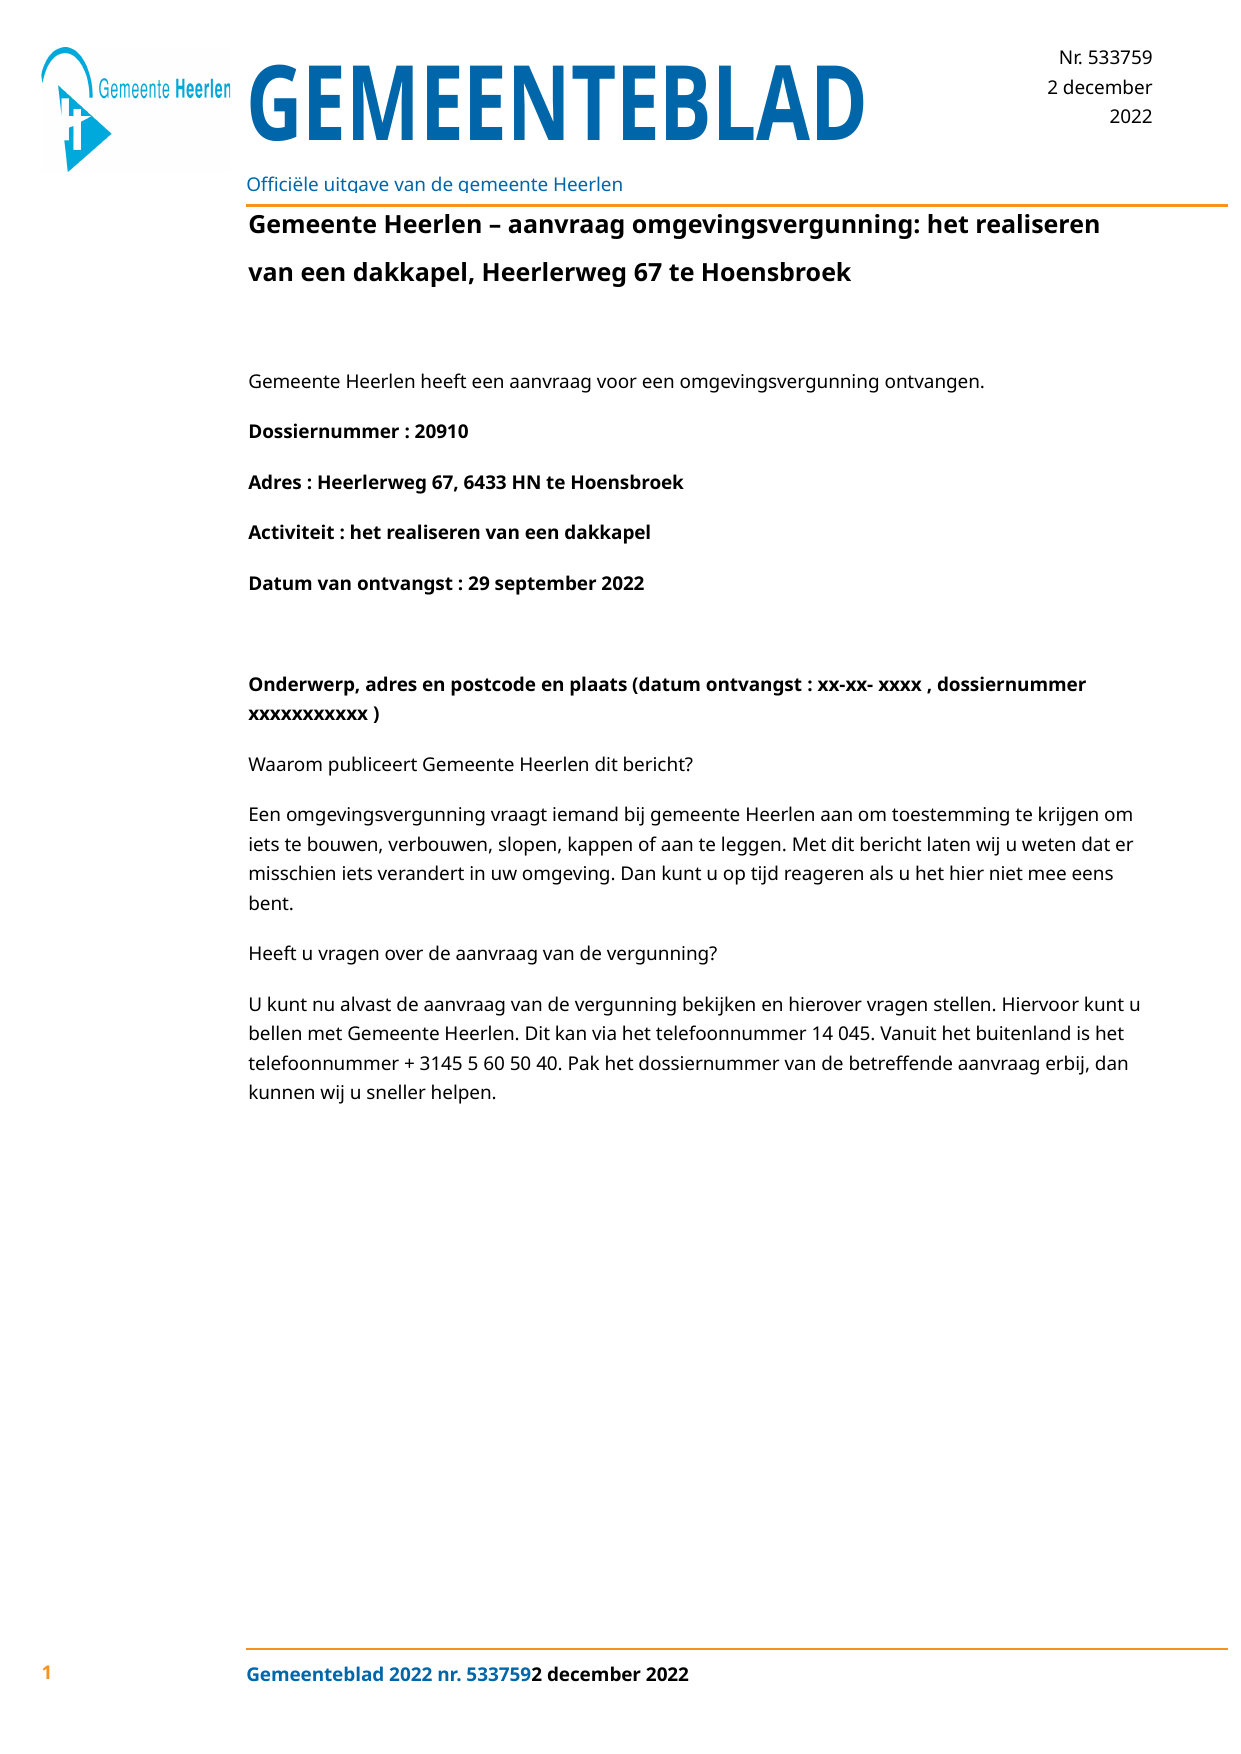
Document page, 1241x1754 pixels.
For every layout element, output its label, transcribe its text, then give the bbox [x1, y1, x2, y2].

text U kunt nu alvast de aanvraag van de vergunning bekijken en hierover vragen stellen. Hiervoor kunt u bellen met Gemeente Heerlen. Dit kan via het telefoonnummer 14 045. Vanuit het buitenland is het telefoonnummer + 3145 5 60 50 40. Pak het dossiernummer van de betreffende aanvraag erbij, dan kunnen wij u sneller helpen. [248, 991, 1152, 1105]
text Waarom publiceert Gemeente Heerlen dit bericht? [248, 751, 1152, 777]
text Heeft u vragen over de aanvraag van de vergunning? [248, 940, 1152, 966]
picture [41, 47, 59, 70]
text Gemeente Heerlen heeft een aanvraag voor een omgevingsvergunning ontvangen. [248, 368, 1152, 394]
text Adres : Heerlerweg 67, 6433 HN te Hoensbroek [248, 469, 1152, 495]
text Gemeente Heerlen – aanvraag omgevingsvergunning: het realiseren van een dakkapel, Heerlerweg 67 te Hoensbroek [248, 207, 1152, 288]
text Activiteit : het realiseren van een dakkapel [248, 519, 1152, 545]
picture [41, 47, 231, 172]
text Datum van ontvangst : 29 september 2022 [248, 570, 1152, 596]
text Dossiernummer : 20910 [248, 419, 1152, 444]
text Een omgevingsvergunning vraagt iemand bij gemeente Heerlen aan om toestemming te krijgen om iets te bouwen, verbouwen, slopen, kappen of aan te leggen. Met dit bericht laten wij u weten dat er misschien iets verandert in uw omgeving. Dan kunt u op tijd reageren als u het hier niet mee eens bent. [248, 801, 1152, 916]
text Onderwerp, adres en postcode en plaats (datum ontvangst : xx-xx- xxxx , dossiernummer xxxxxxxxxxx ) [248, 671, 1152, 726]
